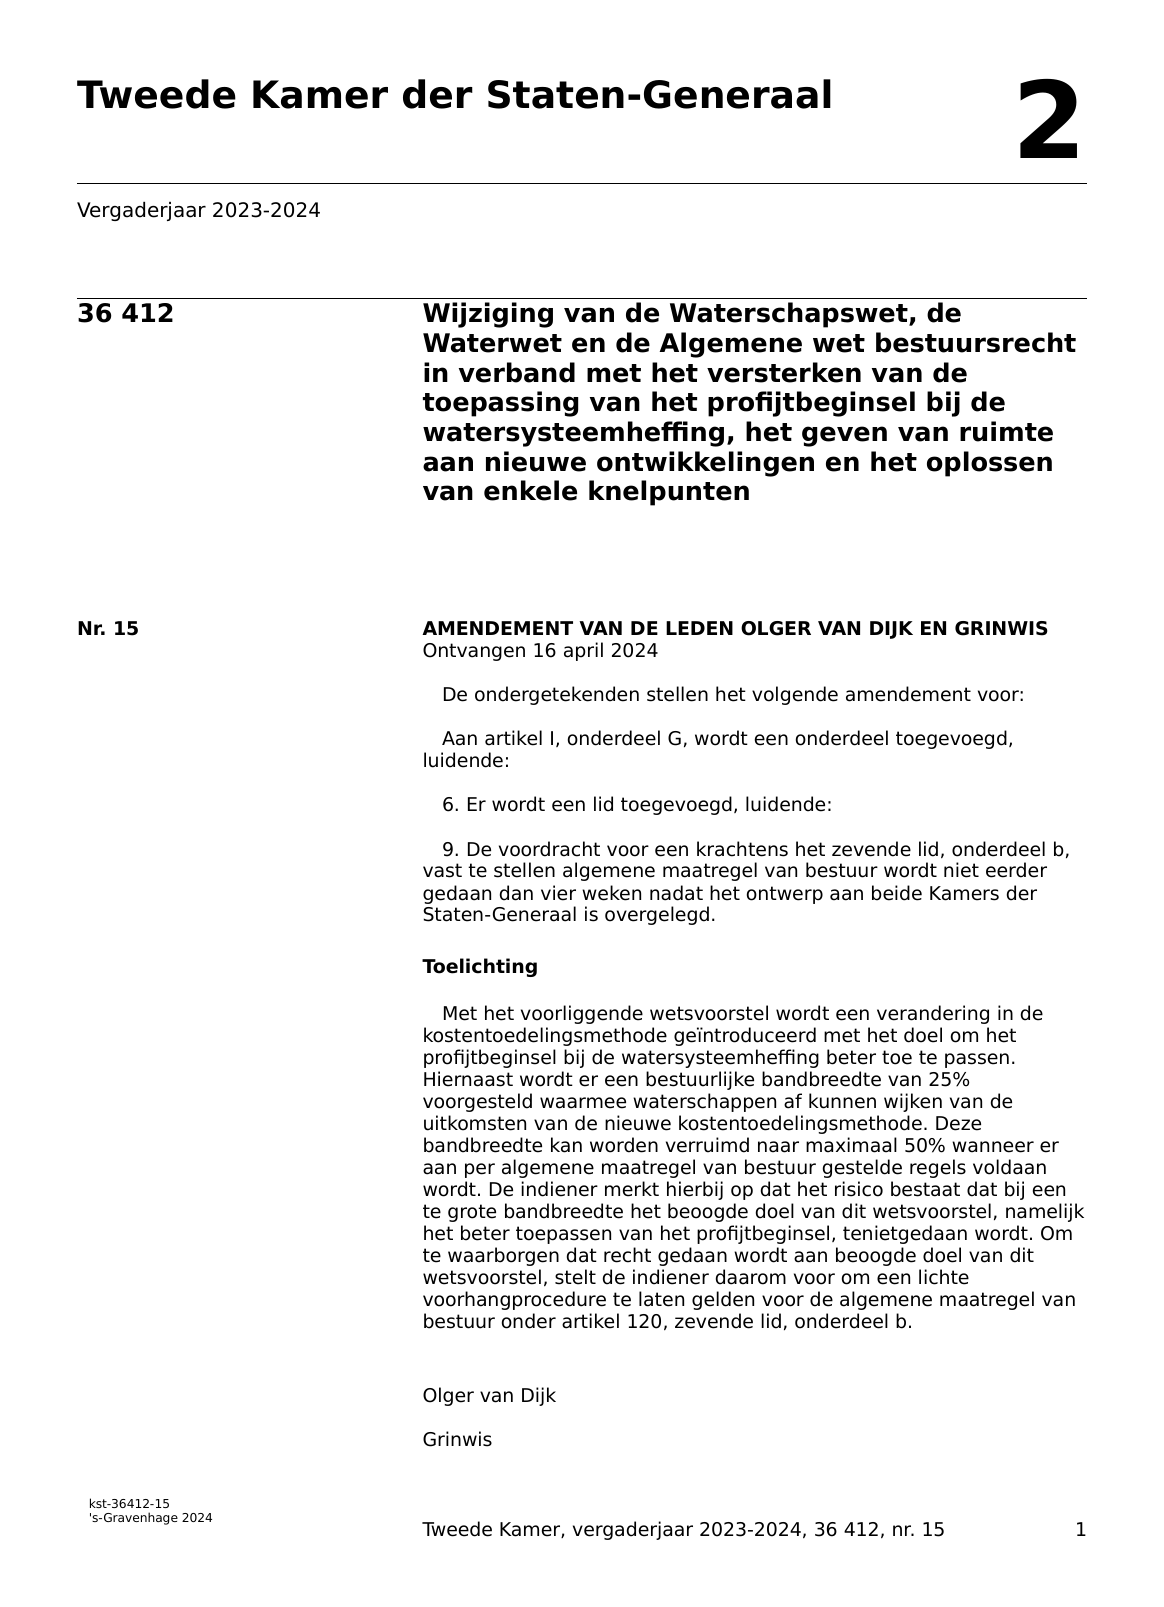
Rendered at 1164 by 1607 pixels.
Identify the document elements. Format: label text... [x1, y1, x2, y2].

subtitle Toelichting [422, 956, 1087, 978]
table_header 2 [886, 59, 1087, 183]
subtitle 36 412 Wijziging van de Waterschapswet, de Waterwet en de Algemene wet bestuursrecht in verband met het versterken van de toepassing van het profijtbeginsel bij de watersysteemheffing, het geven van ruimte aan nieuwe ontwikkelingen en het oplossen van enkele knelpunten [77, 299, 1087, 507]
text Aan artikel I, onderdeel G, wordt een onderdeel toegevoegd, luidende: [422, 728, 1087, 772]
text 's-Gravenhage 2024 [88, 1511, 323, 1525]
text 6. Er wordt een lid toegevoegd, luidende: [422, 794, 1087, 816]
table_header Tweede Kamer der Staten-Generaal [77, 59, 886, 183]
text Olger van Dijk Grinwis [422, 1363, 1087, 1451]
text De ondergetekenden stellen het volgende amendement voor: [422, 684, 1087, 706]
text Ontvangen 16 april 2024 [422, 640, 1087, 662]
table_cell Vergaderjaar 2023-2024 [77, 184, 1087, 298]
subtitle Nr. 15 AMENDEMENT VAN DE LEDEN OLGER VAN DIJK EN GRINWIS [77, 618, 1087, 640]
text kst-36412-15 [88, 1497, 323, 1511]
text 9. De voordracht voor een krachtens het zevende lid, onderdeel b, vast te stellen algemene maatregel van bestuur wordt niet eerder gedaan dan vier weken nadat het ontwerp aan beide Kamers der Staten-Generaal is overgelegd. [422, 838, 1087, 926]
text Met het voorliggende wetsvoorstel wordt een verandering in de kostentoedelingsmethode geïntroduceerd met het doel om het profijtbeginsel bij de watersysteemheffing beter toe te passen. Hiernaast wordt er een bestuurlijke bandbreedte van 25% voorgesteld waarmee waterschappen af kunnen wijken van de uitkomsten van de nieuwe kostentoedelingsmethode. Deze bandbreedte kan worden verruimd naar maximaal 50% wanneer er aan per algemene maatregel van bestuur gestelde regels voldaan wordt. De indiener merkt hierbij op dat het risico bestaat dat bij een te grote bandbreedte het beoogde doel van dit wetsvoorstel, namelijk het beter toepassen van het profijtbeginsel, tenietgedaan wordt. Om te waarborgen dat recht gedaan wordt aan beoogde doel van dit wetsvoorstel, stelt de indiener daarom voor om een lichte voorhangprocedure te laten gelden voor de algemene maatregel van bestuur onder artikel 120, zevende lid, onderdeel b. [422, 1003, 1087, 1333]
